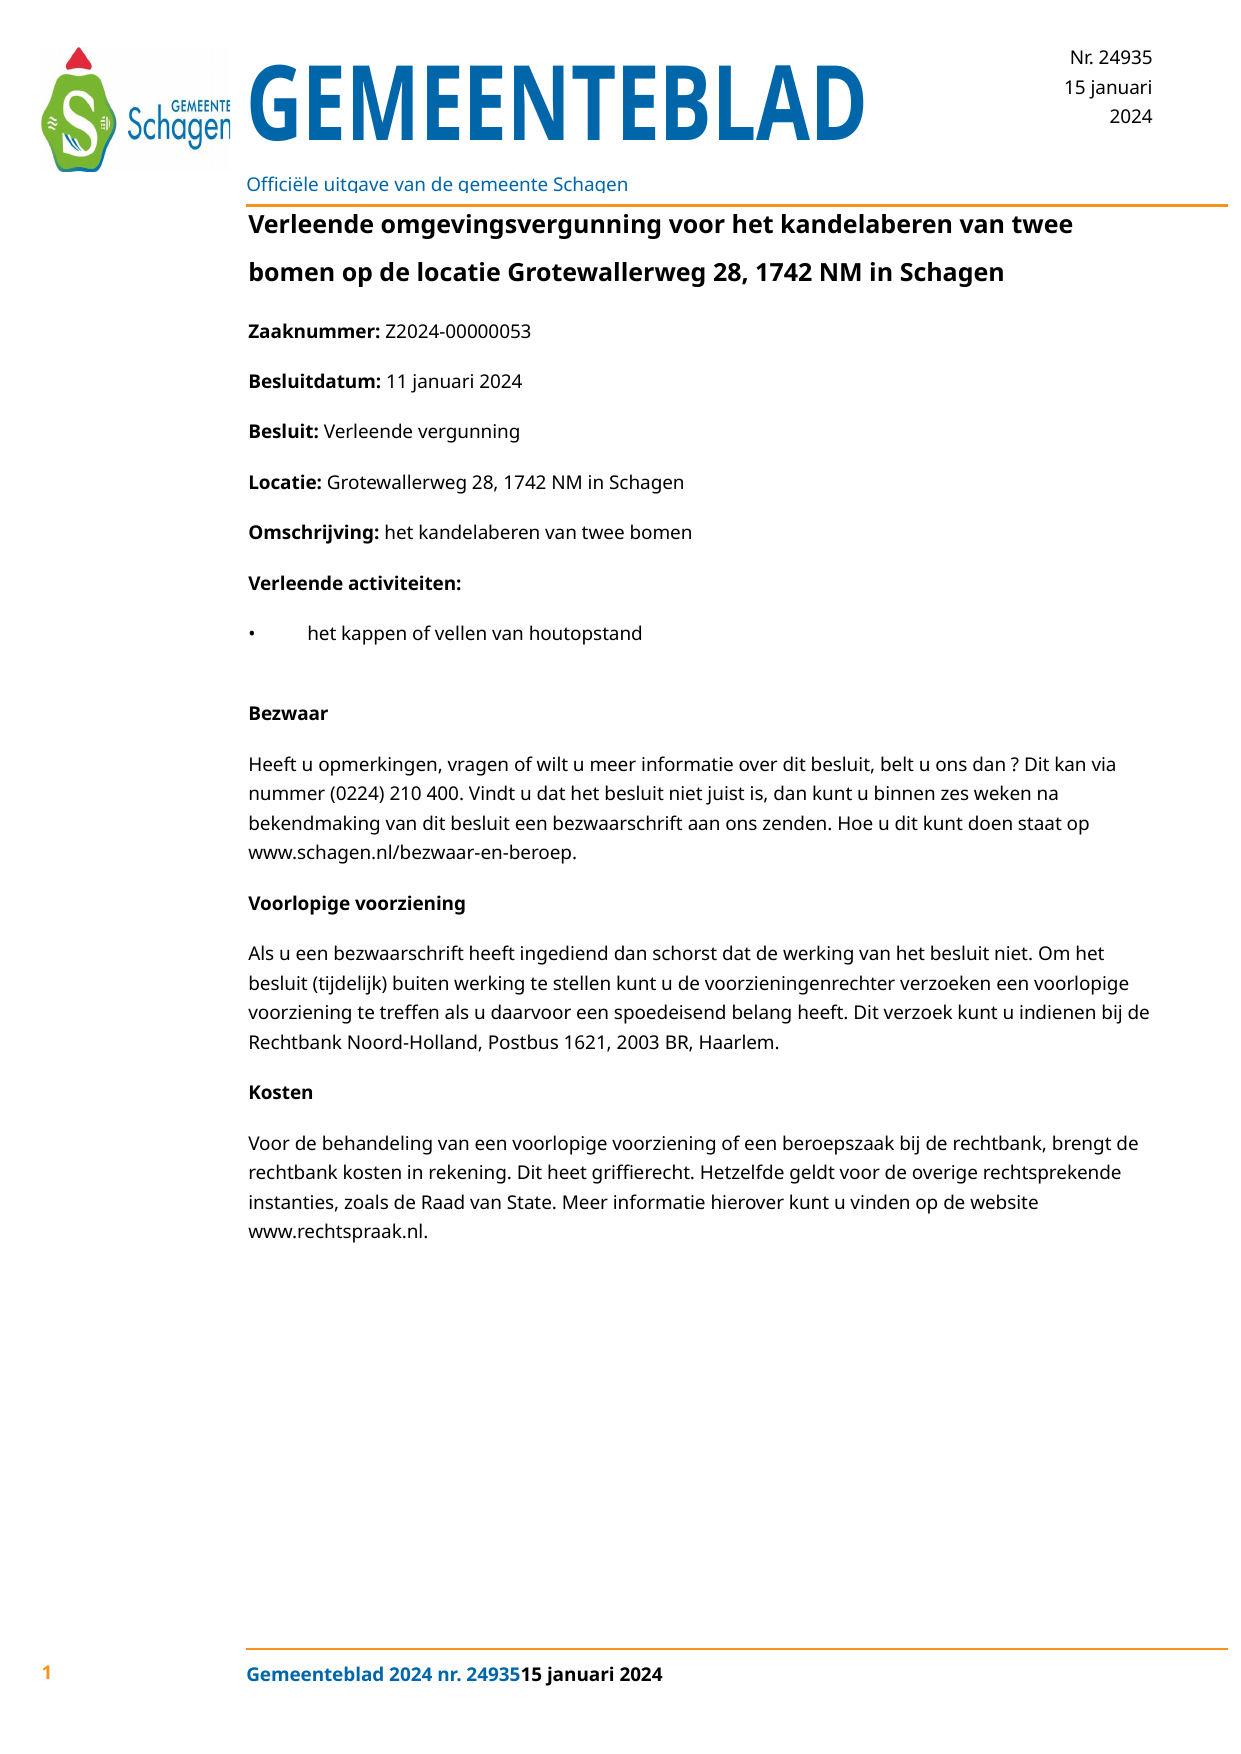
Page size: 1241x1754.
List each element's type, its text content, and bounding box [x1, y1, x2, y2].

text Voorlopige voorziening [248, 890, 1152, 916]
text Voor de behandeling van een voorlopige voorziening of een beroepszaak bij de rechtbank, brengt de rechtbank kosten in rekening. Dit heet griffierecht. Hetzelfde geldt voor de overige rechtsprekende instanties, zoals de Raad van State. Meer informatie hierover kunt u vinden op de website www.rechtspraak.nl. [248, 1130, 1152, 1244]
text Zaaknummer: Z2024-00000053 [248, 318, 1152, 344]
picture [41, 47, 231, 172]
text Heeft u opmerkingen, vragen of wilt u meer informatie over dit besluit, belt u ons dan ? Dit kan via nummer (0224) 210 400. Vindt u dat het besluit niet juist is, dan kunt u binnen zes weken na bekendmaking van dit besluit een bezwaarschrift aan ons zenden. Hoe u dit kunt doen staat op www.schagen.nl/bezwaar-en-beroep. [248, 751, 1152, 865]
text Verleende omgevingsvergunning voor het kandelaberen van twee bomen op de locatie Grotewallerweg 28, 1742 NM in Schagen [248, 207, 1152, 288]
list het kappen of vellen van houtopstand [248, 620, 1152, 646]
text Als u een bezwaarschrift heeft ingediend dan schorst dat de werking van het besluit niet. Om het besluit (tijdelijk) buiten werking te stellen kunt u de voorzieningenrechter verzoeken een voorlopige voorziening te treffen als u daarvoor een spoedeisend belang heeft. Dit verzoek kunt u indienen bij de Rechtbank Noord-Holland, Postbus 1621, 2003 BR, Haarlem. [248, 940, 1152, 1055]
text Besluit: Verleende vergunning [248, 419, 1152, 444]
text Bezwaar [248, 700, 1152, 726]
text Besluitdatum: 11 januari 2024 [248, 368, 1152, 394]
text Locatie: Grotewallerweg 28, 1742 NM in Schagen [248, 469, 1152, 495]
text Kosten [248, 1079, 1152, 1105]
text Omschrijving: het kandelaberen van twee bomen [248, 519, 1152, 545]
text Verleende activiteiten: [248, 570, 1152, 596]
